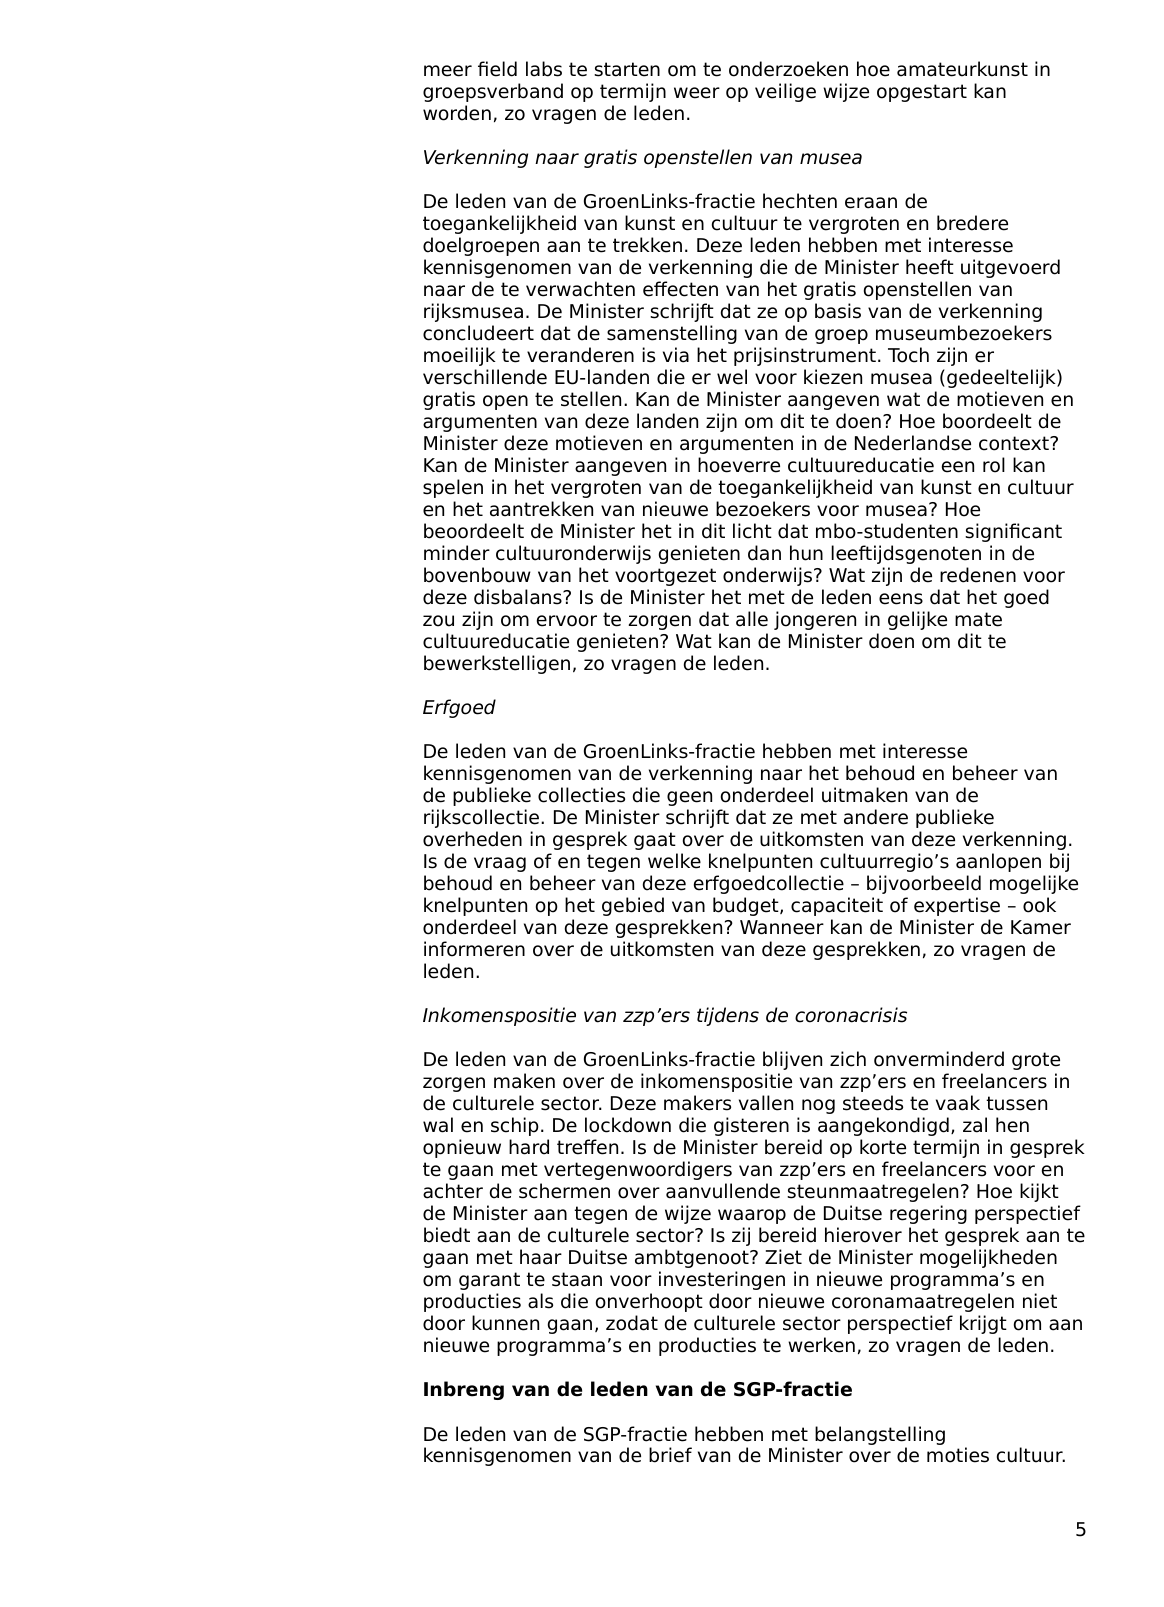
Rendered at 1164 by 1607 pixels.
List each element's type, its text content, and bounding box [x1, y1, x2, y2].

subtitle Inkomenspositie van zzp’ers tijdens de coronacrisis [422, 1005, 1087, 1027]
text De leden van de SGP-fractie hebben met belangstelling kennisgenomen van de brief van de Minister over de moties cultuur. [422, 1423, 1087, 1467]
text meer field labs te starten om te onderzoeken hoe amateurkunst in groepsverband op termijn weer op veilige wijze opgestart kan worden, zo vragen de leden. [422, 59, 1087, 125]
subtitle Erfgoed [422, 697, 1087, 719]
text De leden van de GroenLinks-fractie hebben met interesse kennisgenomen van de verkenning naar het behoud en beheer van de publieke collecties die geen onderdeel uitmaken van de rijkscollectie. De Minister schrijft dat ze met andere publieke overheden in gesprek gaat over de uitkomsten van deze verkenning. Is de vraag of en tegen welke knelpunten cultuurregio’s aanlopen bij behoud en beheer van deze erfgoedcollectie – bijvoorbeeld mogelijke knelpunten op het gebied van budget, capaciteit of expertise – ook onderdeel van deze gesprekken? Wanneer kan de Minister de Kamer informeren over de uitkomsten van deze gesprekken, zo vragen de leden. [422, 741, 1087, 983]
text De leden van de GroenLinks-fractie blijven zich onverminderd grote zorgen maken over de inkomenspositie van zzp’ers en freelancers in de culturele sector. Deze makers vallen nog steeds te vaak tussen wal en schip. De lockdown die gisteren is aangekondigd, zal hen opnieuw hard treffen. Is de Minister bereid op korte termijn in gesprek te gaan met vertegenwoordigers van zzp’ers en freelancers voor en achter de schermen over aanvullende steunmaatregelen? Hoe kijkt de Minister aan tegen de wijze waarop de Duitse regering perspectief biedt aan de culturele sector? Is zij bereid hierover het gesprek aan te gaan met haar Duitse ambtgenoot? Ziet de Minister mogelijkheden om garant te staan voor investeringen in nieuwe programma’s en producties als die onverhoopt door nieuwe coronamaatregelen niet door kunnen gaan, zodat de culturele sector perspectief krijgt om aan nieuwe programma’s en producties te werken, zo vragen de leden. [422, 1049, 1087, 1357]
subtitle Inbreng van de leden van de SGP-fractie [422, 1379, 1087, 1401]
subtitle Verkenning naar gratis openstellen van musea [422, 147, 1087, 169]
text De leden van de GroenLinks-fractie hechten eraan de toegankelijkheid van kunst en cultuur te vergroten en bredere doelgroepen aan te trekken. Deze leden hebben met interesse kennisgenomen van de verkenning die de Minister heeft uitgevoerd naar de te verwachten effecten van het gratis openstellen van rijksmusea. De Minister schrijft dat ze op basis van de verkenning concludeert dat de samenstelling van de groep museumbezoekers moeilijk te veranderen is via het prijsinstrument. Toch zijn er verschillende EU-landen die er wel voor kiezen musea (gedeeltelijk) gratis open te stellen. Kan de Minister aangeven wat de motieven en argumenten van deze landen zijn om dit te doen? Hoe boordeelt de Minister deze motieven en argumenten in de Nederlandse context? Kan de Minister aangeven in hoeverre cultuureducatie een rol kan spelen in het vergroten van de toegankelijkheid van kunst en cultuur en het aantrekken van nieuwe bezoekers voor musea? Hoe beoordeelt de Minister het in dit licht dat mbo-studenten significant minder cultuuronderwijs genieten dan hun leeftijdsgenoten in de bovenbouw van het voortgezet onderwijs? Wat zijn de redenen voor deze disbalans? Is de Minister het met de leden eens dat het goed zou zijn om ervoor te zorgen dat alle jongeren in gelijke mate cultuureducatie genieten? Wat kan de Minister doen om dit te bewerkstelligen, zo vragen de leden. [422, 191, 1087, 675]
